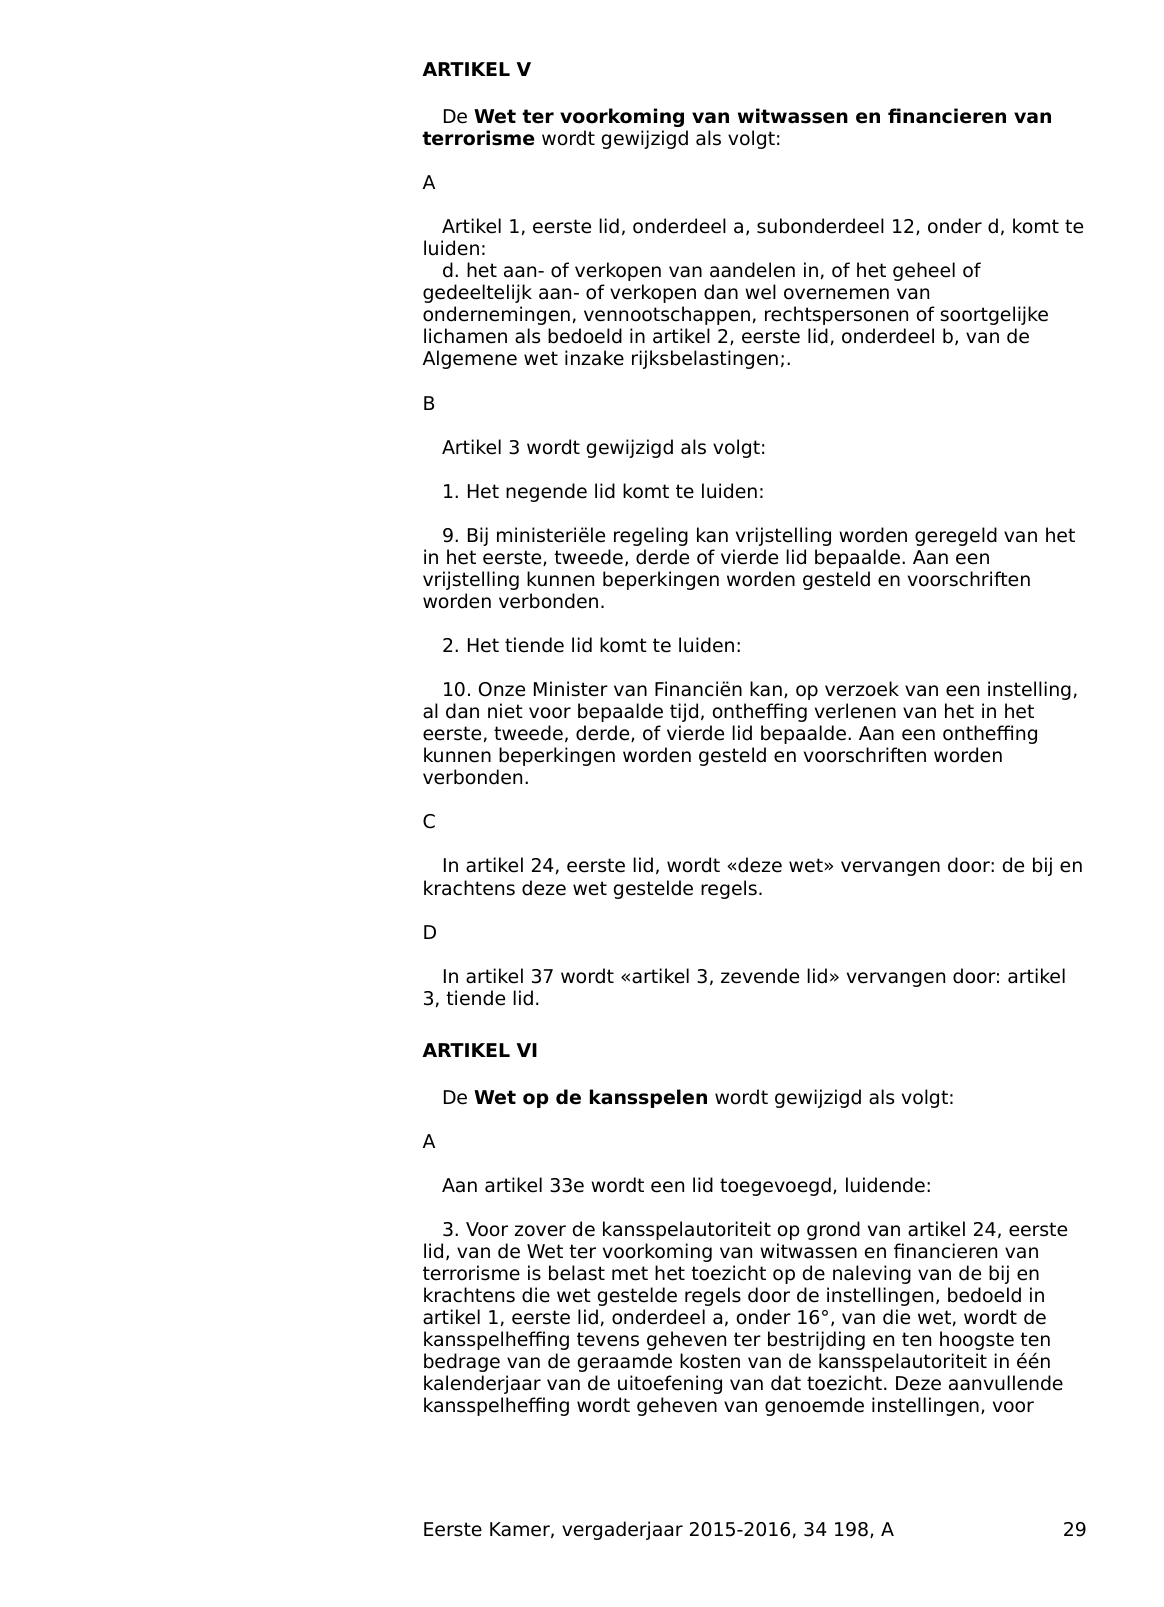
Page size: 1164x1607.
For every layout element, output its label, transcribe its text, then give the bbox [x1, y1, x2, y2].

subtitle ARTIKEL V [422, 59, 1087, 81]
text 9. Bij ministeriële regeling kan vrijstelling worden geregeld van het in het eerste, tweede, derde of vierde lid bepaalde. Aan een vrijstelling kunnen beperkingen worden gesteld en voorschriften worden verbonden. [422, 525, 1087, 613]
text 2. Het tiende lid komt te luiden: [422, 635, 1087, 657]
text 1. Het negende lid komt te luiden: [422, 481, 1087, 503]
text d. het aan- of verkopen van aandelen in, of het geheel of gedeeltelijk aan- of verkopen dan wel overnemen van ondernemingen, vennootschappen, rechtspersonen of soortgelijke lichamen als bedoeld in artikel 2, eerste lid, onderdeel b, van de Algemene wet inzake rijksbelastingen;. [422, 260, 1087, 370]
text In artikel 37 wordt «artikel 3, zevende lid» vervangen door: artikel 3, tiende lid. [422, 966, 1087, 1010]
text 3. Voor zover de kansspelautoriteit op grond van artikel 24, eerste lid, van de Wet ter voorkoming van witwassen en financieren van terrorisme is belast met het toezicht op de naleving van de bij en krachtens die wet gestelde regels door de instellingen, bedoeld in artikel 1, eerste lid, onderdeel a, onder 16°, van die wet, wordt de kansspelheffing tevens geheven ter bestrijding en ten hoogste ten bedrage van de geraamde kosten van de kansspelautoriteit in één kalenderjaar van de uitoefening van dat toezicht. Deze aanvullende kansspelheffing wordt geheven van genoemde instellingen, voor [422, 1219, 1087, 1417]
text A [422, 172, 1087, 194]
subtitle ARTIKEL VI [422, 1040, 1087, 1062]
text Artikel 3 wordt gewijzigd als volgt: [422, 437, 1087, 458]
text Artikel 1, eerste lid, onderdeel a, subonderdeel 12, onder d, komt te luiden: [422, 216, 1087, 260]
text Aan artikel 33e wordt een lid toegevoegd, luidende: [422, 1175, 1087, 1197]
text B [422, 392, 1087, 414]
text A [422, 1131, 1087, 1153]
text D [422, 922, 1087, 943]
text De Wet ter voorkoming van witwassen en financieren van terrorisme wordt gewijzigd als volgt: [422, 106, 1087, 150]
text 10. Onze Minister van Financiën kan, op verzoek van een instelling, al dan niet voor bepaalde tijd, ontheffing verlenen van het in het eerste, tweede, derde, of vierde lid bepaalde. Aan een ontheffing kunnen beperkingen worden gesteld en voorschriften worden verbonden. [422, 679, 1087, 789]
text In artikel 24, eerste lid, wordt «deze wet» vervangen door: de bij en krachtens deze wet gestelde regels. [422, 855, 1087, 899]
text De Wet op de kansspelen wordt gewijzigd als volgt: [422, 1087, 1087, 1109]
text C [422, 811, 1087, 833]
